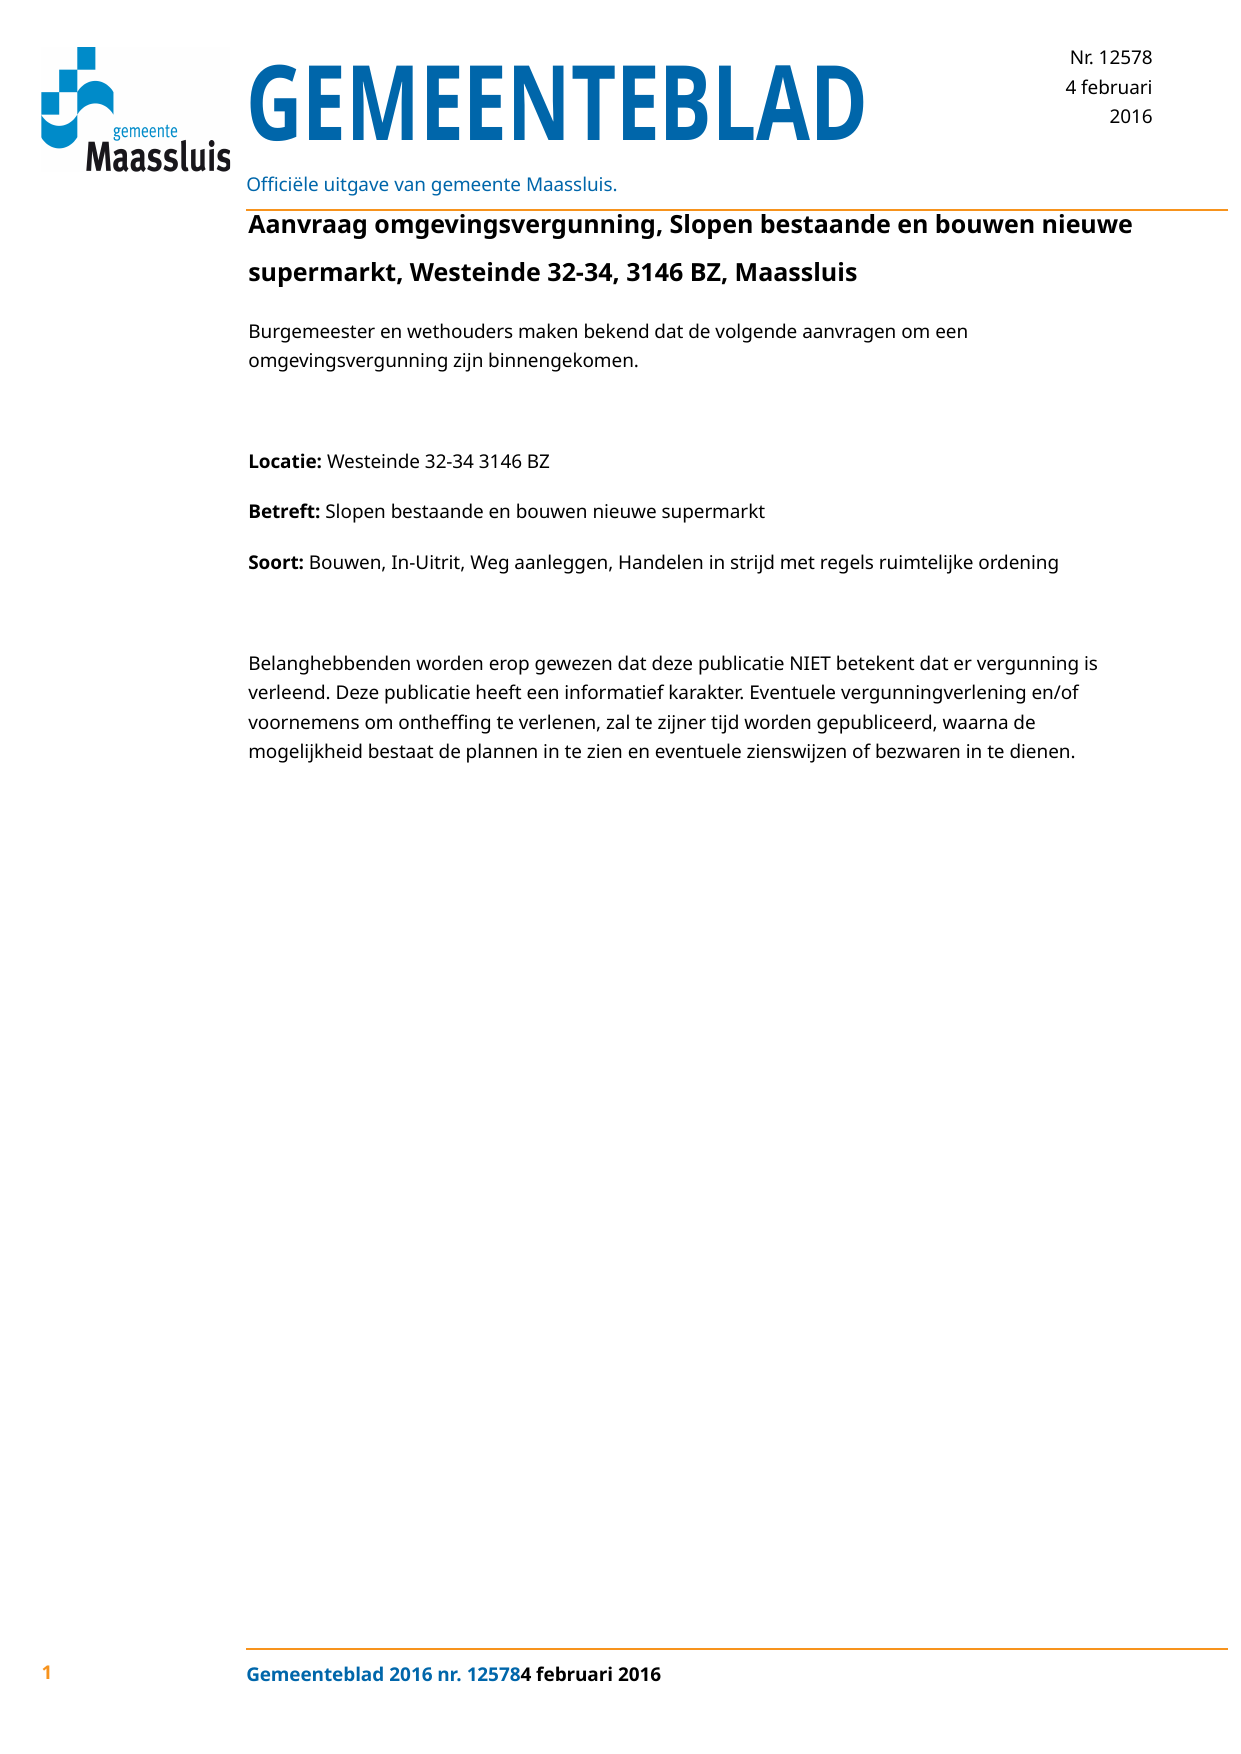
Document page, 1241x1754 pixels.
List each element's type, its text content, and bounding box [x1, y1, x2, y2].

text Betreft: Slopen bestaande en bouwen nieuwe supermarkt [248, 499, 1152, 524]
text Aanvraag omgevingsvergunning, Slopen bestaande en bouwen nieuwe supermarkt, Westeinde 32-34, 3146 BZ, Maassluis [248, 211, 1152, 288]
text Belanghebbenden worden erop gewezen dat deze publicatie NIET betekent dat er vergunning is verleend. Deze publicatie heeft een informatief karakter. Eventuele vergunningverlening en/of voornemens om ontheffing te verlenen, zal te zijner tijd worden gepubliceerd, waarna de mogelijkheid bestaat de plannen in te zien en eventuele zienswijzen of bezwaren in te dienen. [248, 650, 1152, 764]
picture [41, 47, 77, 92]
text Locatie: Westeinde 32-34 3146 BZ [248, 448, 1152, 474]
text Burgemeester en wethouders maken bekend dat de volgende aanvragen om een omgevingsvergunning zijn binnengekomen. [248, 318, 1152, 373]
picture [41, 47, 231, 172]
text Soort: Bouwen, In-Uitrit, Weg aanleggen, Handelen in strijd met regels ruimtelijke ordening [248, 549, 1152, 575]
